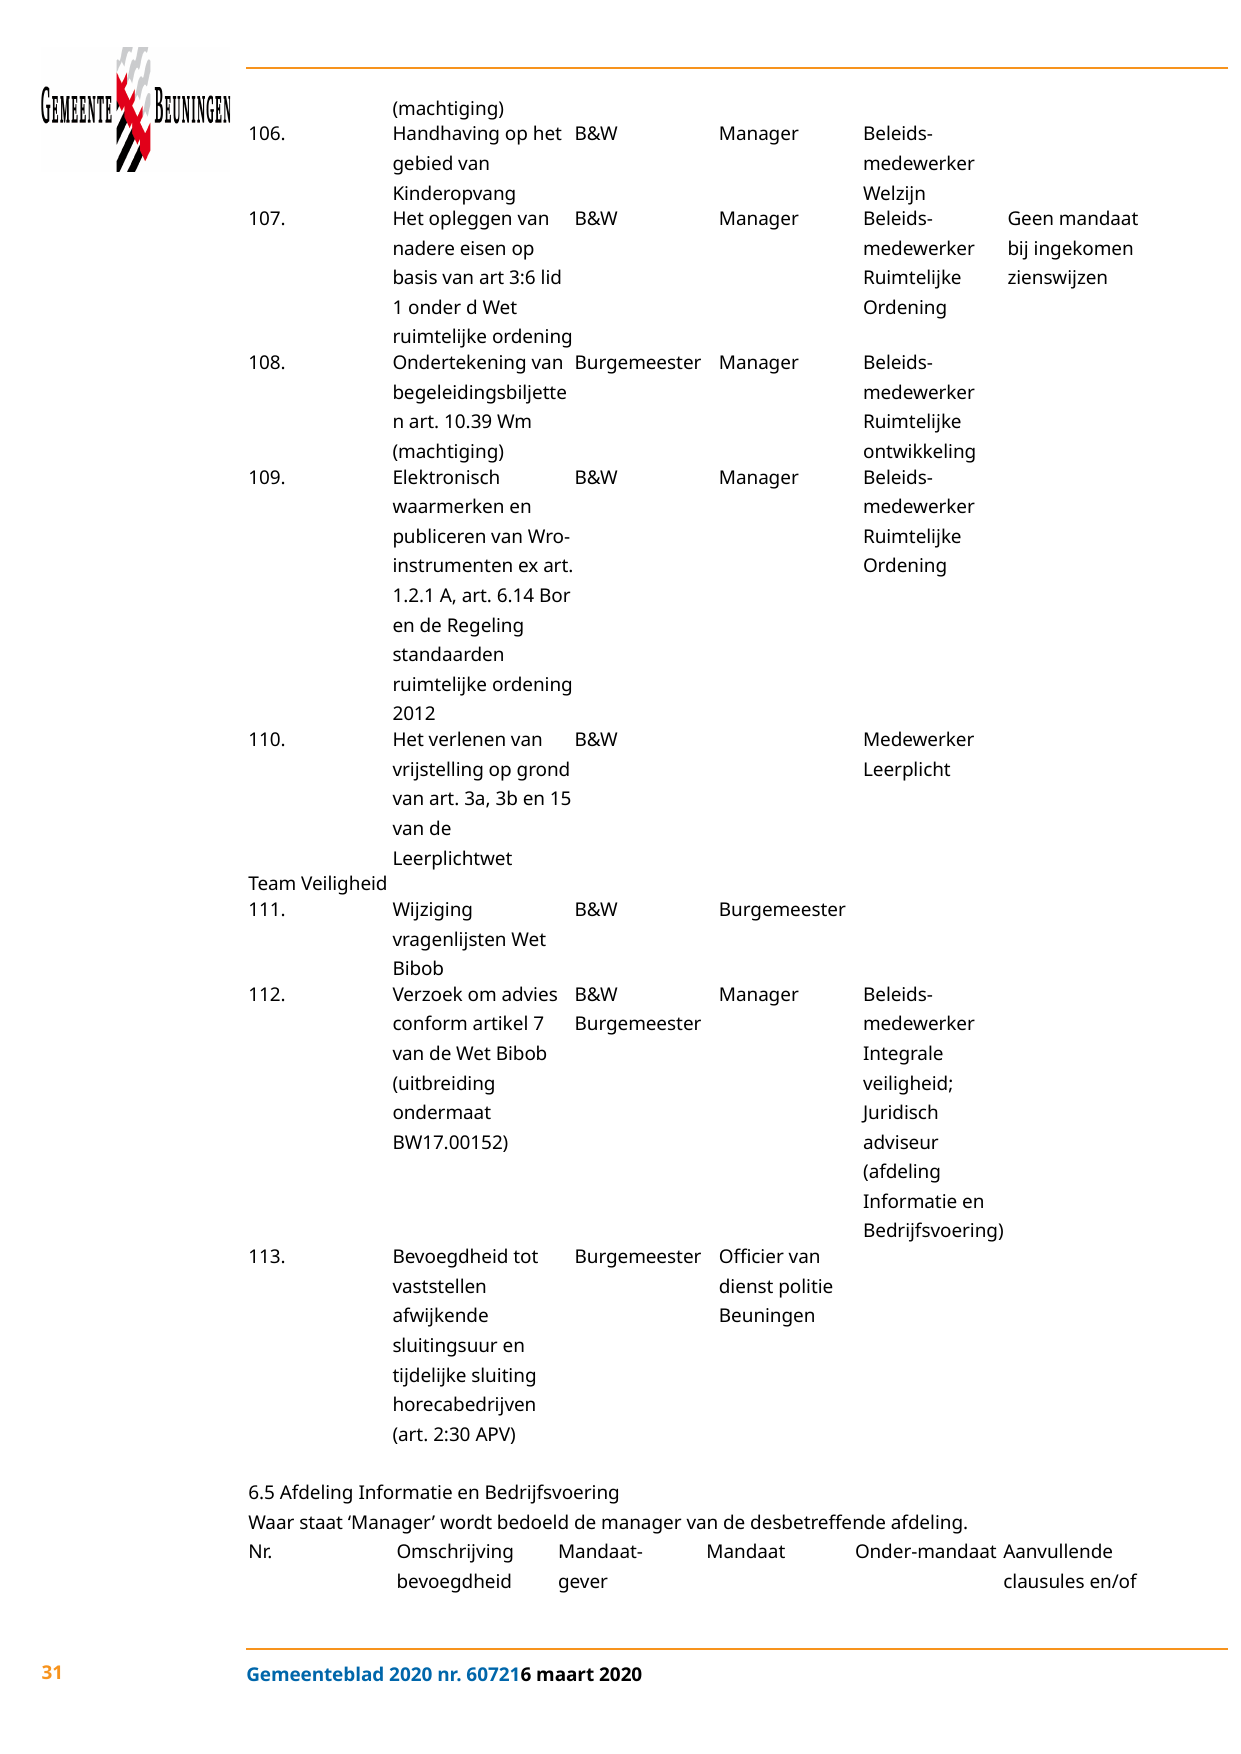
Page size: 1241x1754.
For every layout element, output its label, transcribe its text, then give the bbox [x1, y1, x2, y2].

table_cell B&W [574, 205, 719, 349]
table_cell Team Veiligheid [248, 870, 719, 896]
table_cell Burgemeester [574, 1244, 719, 1447]
table_cell Handhaving op het gebied van Kinderopvang [392, 121, 574, 205]
table_header Omschrijving bevoegdheid [396, 1539, 558, 1594]
table_cell Manager [719, 121, 863, 205]
table_cell Officier van dienst politie Beuningen [719, 1244, 863, 1447]
table_cell [1007, 350, 1152, 464]
table_cell Verzoek om advies conform artikel 7 van de Wet Bibob (uitbreiding ondermaat BW17.00152) [392, 981, 574, 1243]
table_cell B&W [574, 896, 719, 981]
picture [41, 47, 231, 172]
table_cell [863, 870, 1007, 896]
table_cell 110. [248, 726, 392, 870]
table_cell 112. [248, 981, 392, 1243]
table_header Onder-mandaat [855, 1539, 1003, 1594]
table_cell Beleids-medewerker Integrale veiligheid; Juridisch adviseur (afdeling Informatie en Bedrijfsvoering) [863, 981, 1007, 1243]
table_cell (machtiging) [392, 95, 574, 121]
table_cell [248, 95, 392, 121]
table_cell 109. [248, 464, 392, 726]
table_cell B&W [574, 726, 719, 870]
table_cell Beleids-medewerker Welzijn [863, 121, 1007, 205]
table_cell [1007, 464, 1152, 726]
table_cell 111. [248, 896, 392, 981]
table_header Nr. [248, 1539, 396, 1594]
table_cell [863, 896, 1007, 981]
table_cell Ondertekening van begeleidingsbiljetten art. 10.39 Wm (machtiging) [392, 350, 574, 464]
table_header Mandaat [706, 1539, 855, 1594]
table_cell Elektronisch waarmerken en publiceren van Wro-instrumenten ex art. 1.2.1 A, art. 6.14 Bor en de Regeling standaarden ruimtelijke ordening 2012 [392, 464, 574, 726]
table_cell Bevoegdheid tot vaststellen afwijkende sluitingsuur en tijdelijke sluiting horecabedrijven (art. 2:30 APV) [392, 1244, 574, 1447]
table_cell Burgemeester [719, 896, 863, 981]
table_cell [863, 1244, 1007, 1447]
table_cell [1007, 870, 1152, 896]
table_cell [1007, 726, 1152, 870]
table_cell Beleids-medewerker Ruimtelijke Ordening [863, 464, 1007, 726]
table_cell Beleids-medewerker Ruimtelijke Ordening [863, 205, 1007, 349]
table_cell [1007, 981, 1152, 1243]
table_cell Het opleggen van nadere eisen op basis van art 3:6 lid 1 onder d Wet ruimtelijke ordening [392, 205, 574, 349]
table_cell Het verlenen van vrijstelling op grond van art. 3a, 3b en 15 van de Leerplichtwet [392, 726, 574, 870]
table_cell [719, 95, 863, 121]
table_cell Manager [719, 464, 863, 726]
table_cell Manager [719, 205, 863, 349]
table_cell [1007, 896, 1152, 981]
table_cell B&W [574, 464, 719, 726]
table_cell [574, 95, 719, 121]
table_cell [1007, 121, 1152, 205]
table_cell 113. [248, 1244, 392, 1447]
table_cell Wijziging vragenlijsten Wet Bibob [392, 896, 574, 981]
table_cell Medewerker Leerplicht [863, 726, 1007, 870]
table_cell B&W [574, 121, 719, 205]
table_cell [1007, 1244, 1152, 1447]
text Waar staat ‘Manager’ wordt bedoeld de manager van de desbetreffende afdeling. [248, 1509, 1152, 1535]
table_cell 107. [248, 205, 392, 349]
text 6.5 Afdeling Informatie en Bedrijfsvoering [248, 1479, 1152, 1505]
table_cell B&W Burgemeester [574, 981, 719, 1243]
table_cell [719, 726, 863, 870]
table_header Mandaat- gever [558, 1539, 706, 1594]
table_cell [719, 870, 863, 896]
table_cell Burgemeester [574, 350, 719, 464]
table_cell Geen mandaat bij ingekomen zienswijzen [1007, 205, 1152, 349]
table_header Aanvullende clausules en/of [1003, 1539, 1152, 1594]
table_cell [1007, 95, 1152, 121]
table_cell Beleids-medewerker Ruimtelijke ontwikkeling [863, 350, 1007, 464]
table_cell [863, 95, 1007, 121]
table_cell 106. [248, 121, 392, 205]
table_cell 108. [248, 350, 392, 464]
table_cell Manager [719, 981, 863, 1243]
table_cell Manager [719, 350, 863, 464]
